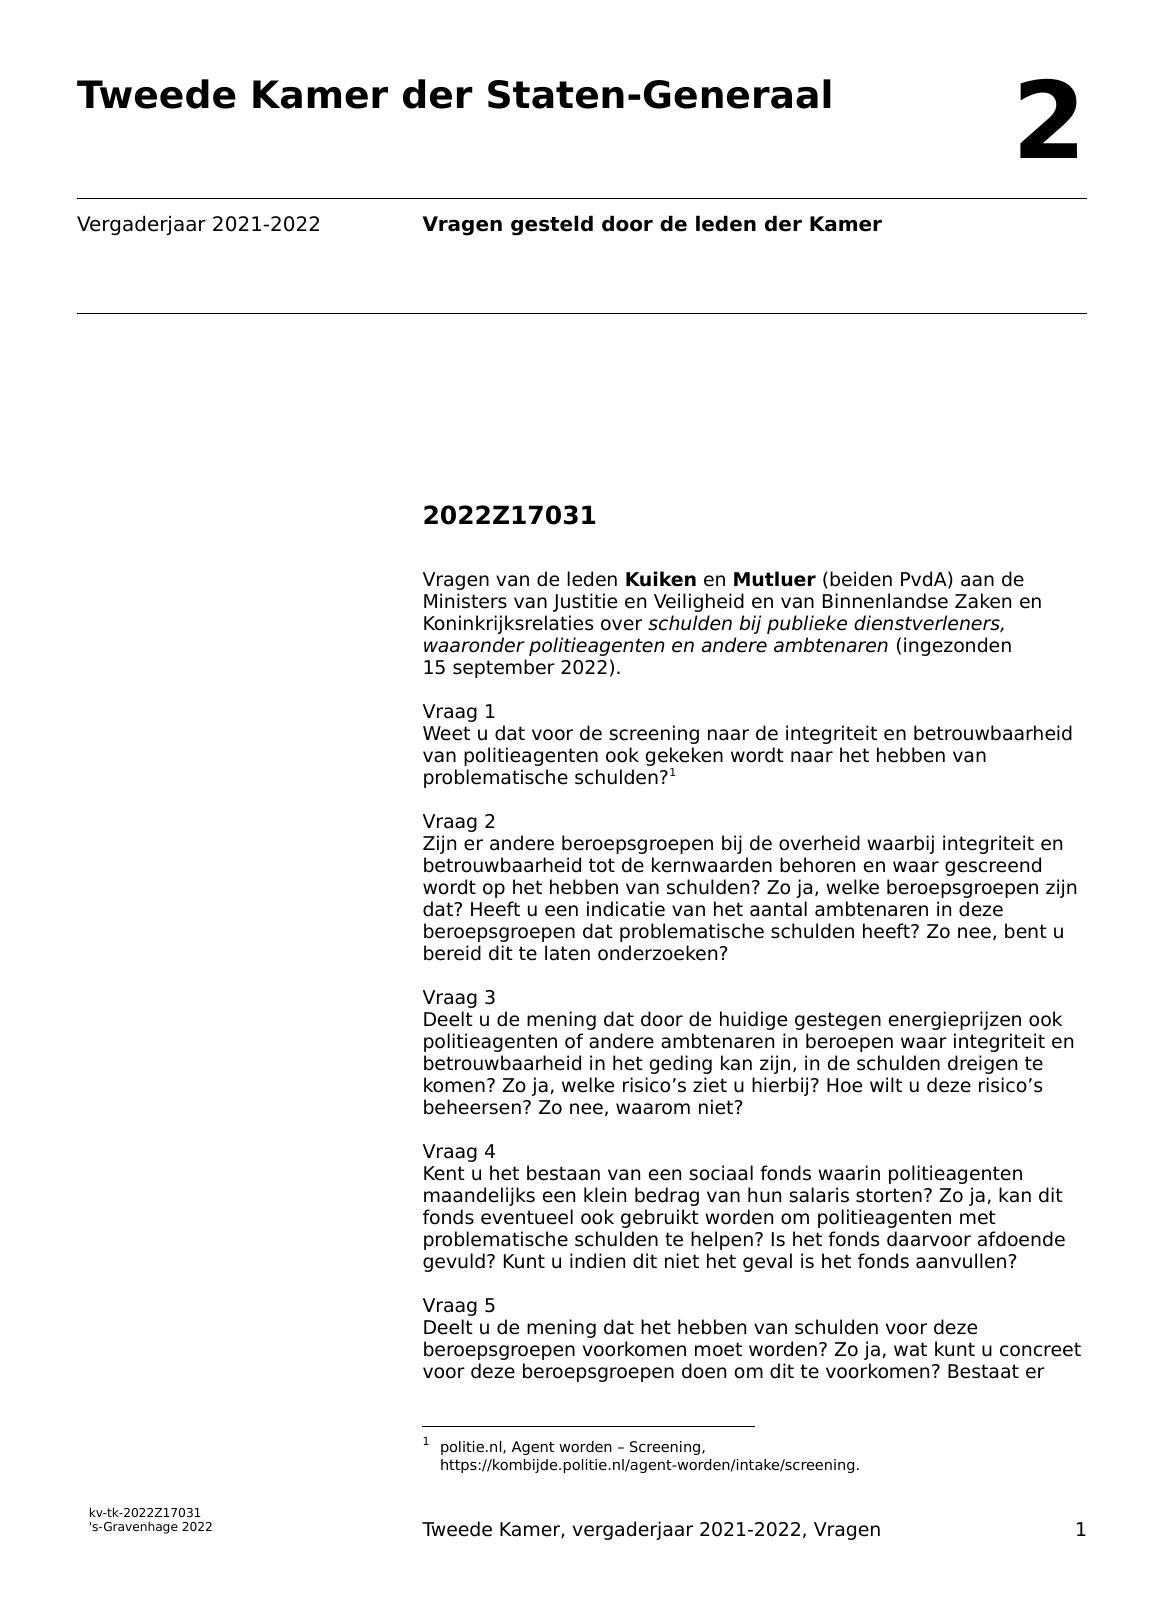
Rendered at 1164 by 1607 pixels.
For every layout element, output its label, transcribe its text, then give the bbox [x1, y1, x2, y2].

text Vragen van de leden Kuiken en Mutluer (beiden PvdA) aan de Ministers van Justitie en Veiligheid en van Binnenlandse Zaken en Koninkrijksrelaties over schulden bij publieke dienstverleners, waaronder politieagenten en andere ambtenaren (ingezonden 15 september 2022). [422, 569, 1087, 679]
text Vraag 1 [422, 701, 1087, 723]
table_header 2 [886, 59, 1087, 198]
text Deelt u de mening dat door de huidige gestegen energieprijzen ook politieagenten of andere ambtenaren in beroepen waar integriteit en betrouwbaarheid in het geding kan zijn, in de schulden dreigen te komen? Zo ja, welke risico’s ziet u hierbij? Hoe wilt u deze risico’s beheersen? Zo nee, waarom niet? [422, 1009, 1087, 1119]
text Kent u het bestaan van een sociaal fonds waarin politieagenten maandelijks een klein bedrag van hun salaris storten? Zo ja, kan dit fonds eventueel ook gebruikt worden om politieagenten met problematische schulden te helpen? Is het fonds daarvoor afdoende gevuld? Kunt u indien dit niet het geval is het fonds aanvullen? [422, 1163, 1087, 1273]
table_cell Vragen gesteld door de leden der Kamer [422, 199, 1087, 313]
text Vraag 5 [422, 1295, 1087, 1317]
table_header Tweede Kamer der Staten-Generaal [77, 59, 886, 198]
text Vraag 4 [422, 1141, 1087, 1163]
text politie.nl, Agent worden – Screening, https://kombijde.politie.nl/agent-worden/intake/screening. [422, 1435, 1087, 1474]
text Vraag 3 [422, 987, 1087, 1009]
text kv-tk-2022Z17031 [88, 1506, 323, 1520]
table_cell Vergaderjaar 2021-2022 [77, 199, 422, 313]
text Weet u dat voor de screening naar de integriteit en betrouwbaarheid van politieagenten ook gekeken wordt naar het hebben van problematische schulden? [422, 723, 1087, 789]
text Vraag 2 [422, 811, 1087, 833]
text Zijn er andere beroepsgroepen bij de overheid waarbij integriteit en betrouwbaarheid tot de kernwaarden behoren en waar gescreend wordt op het hebben van schulden? Zo ja, welke beroepsgroepen zijn dat? Heeft u een indicatie van het aantal ambtenaren in deze beroepsgroepen dat problematische schulden heeft? Zo nee, bent u bereid dit te laten onderzoeken? [422, 833, 1087, 965]
text Deelt u de mening dat het hebben van schulden voor deze beroepsgroepen voorkomen moet worden? Zo ja, wat kunt u concreet voor deze beroepsgroepen doen om dit te voorkomen? Bestaat er [422, 1317, 1087, 1383]
text 2022Z17031 [422, 501, 1087, 531]
text 's-Gravenhage 2022 [88, 1520, 323, 1534]
